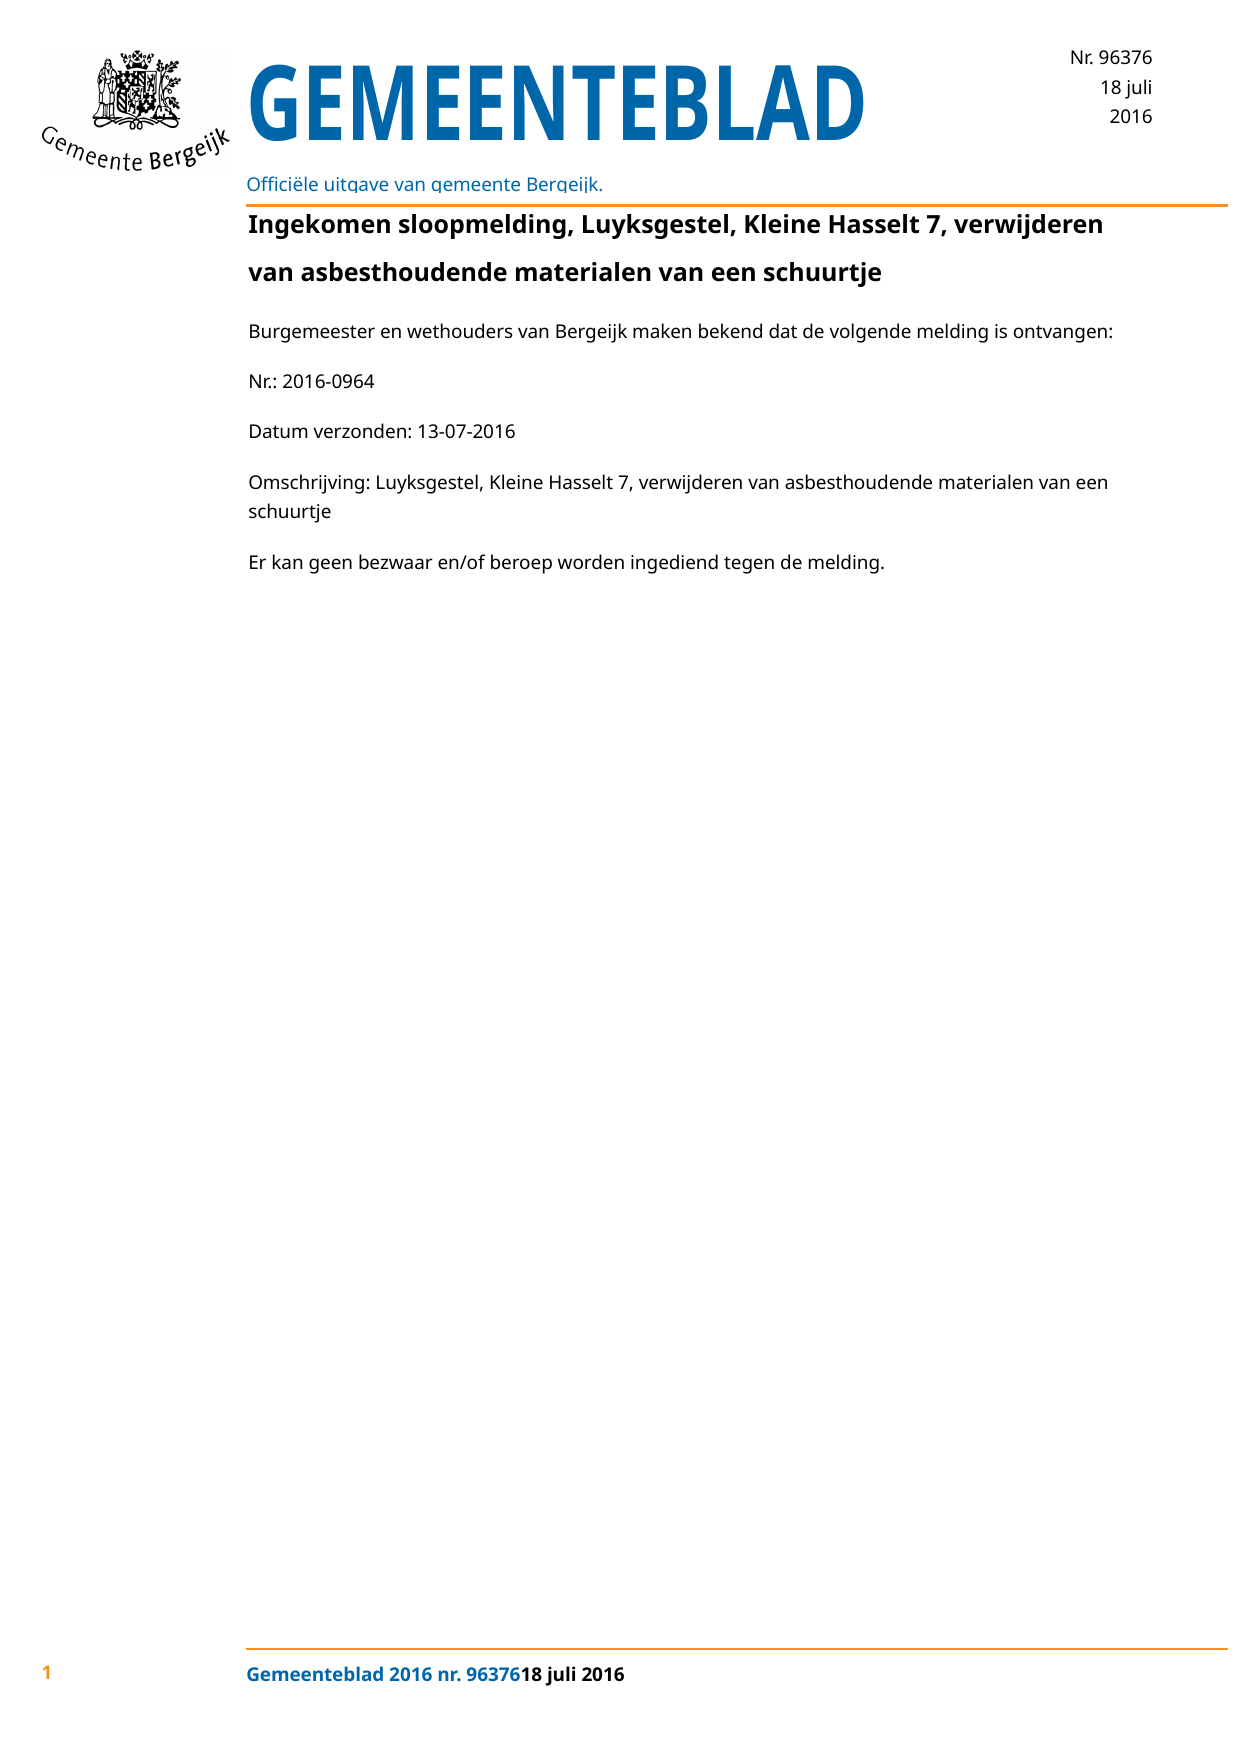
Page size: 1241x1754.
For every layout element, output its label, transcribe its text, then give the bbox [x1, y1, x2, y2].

picture [41, 47, 231, 172]
text Datum verzonden: 13-07-2016 [248, 419, 1152, 444]
text Er kan geen bezwaar en/of beroep worden ingediend tegen de melding. [248, 549, 1152, 575]
text Burgemeester en wethouders van Bergeijk maken bekend dat de volgende melding is ontvangen: [248, 318, 1152, 344]
text Ingekomen sloopmelding, Luyksgestel, Kleine Hasselt 7, verwijderen van asbesthoudende materialen van een schuurtje [248, 207, 1152, 288]
text Nr.: 2016-0964 [248, 368, 1152, 394]
text Omschrijving: Luyksgestel, Kleine Hasselt 7, verwijderen van asbesthoudende materialen van een schuurtje [248, 469, 1152, 524]
